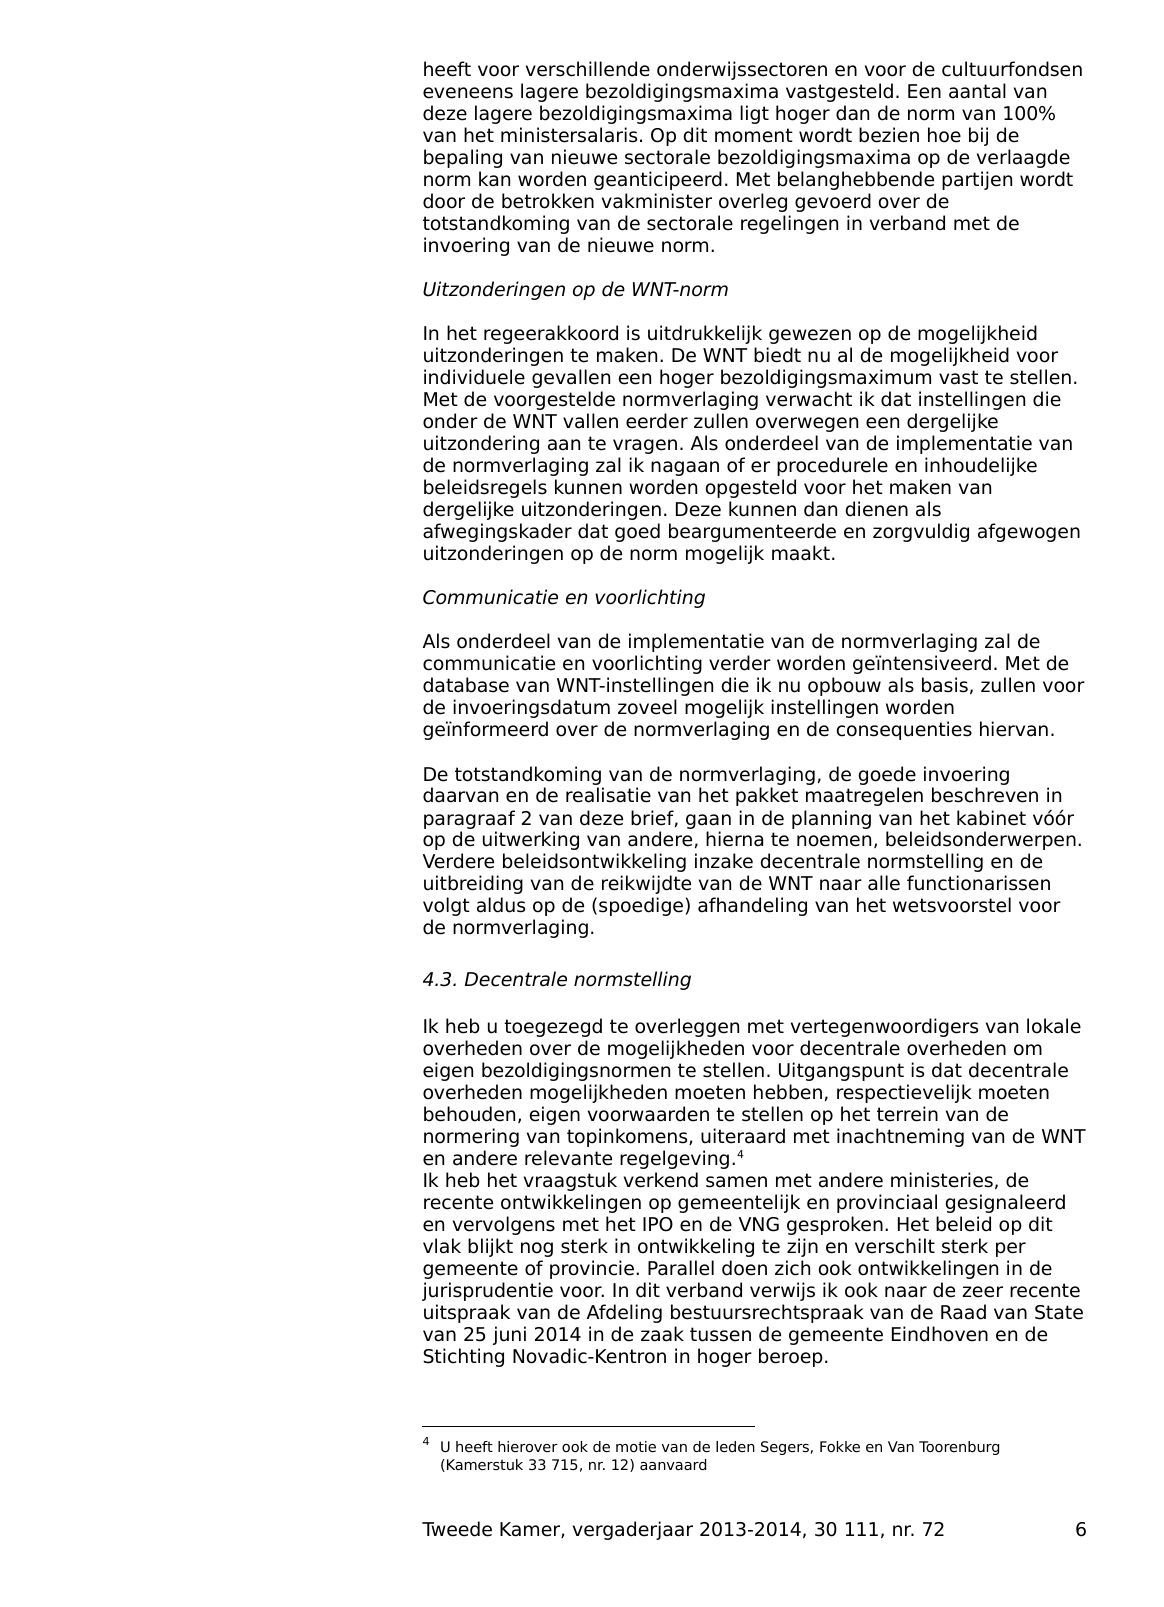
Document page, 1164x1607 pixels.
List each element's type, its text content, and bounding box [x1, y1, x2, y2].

subtitle Communicatie en voorlichting [422, 587, 1087, 609]
text De totstandkoming van de normverlaging, de goede invoering daarvan en de realisatie van het pakket maatregelen beschreven in paragraaf 2 van deze brief, gaan in de planning van het kabinet vóór op de uitwerking van andere, hierna te noemen, beleidsonderwerpen. Verdere beleidsontwikkeling inzake decentrale normstelling en de uitbreiding van de reikwijdte van de WNT naar alle functionarissen volgt aldus op de (spoedige) afhandeling van het wetsvoorstel voor de normverlaging. [422, 763, 1087, 939]
text Als onderdeel van de implementatie van de normverlaging zal de communicatie en voorlichting verder worden geïntensiveerd. Met de database van WNT-instellingen die ik nu opbouw als basis, zullen voor de invoeringsdatum zoveel mogelijk instellingen worden geïnformeerd over de normverlaging en de consequenties hiervan. [422, 631, 1087, 741]
subtitle 4.3. Decentrale normstelling [422, 969, 1087, 991]
text In het regeerakkoord is uitdrukkelijk gewezen op de mogelijkheid uitzonderingen te maken. De WNT biedt nu al de mogelijkheid voor individuele gevallen een hoger bezoldigingsmaximum vast te stellen. Met de voorgestelde normverlaging verwacht ik dat instellingen die onder de WNT vallen eerder zullen overwegen een dergelijke uitzondering aan te vragen. Als onderdeel van de implementatie van de normverlaging zal ik nagaan of er procedurele en inhoudelijke beleidsregels kunnen worden opgesteld voor het maken van dergelijke uitzonderingen. Deze kunnen dan dienen als afwegingskader dat goed beargumenteerde en zorgvuldig afgewogen uitzonderingen op de norm mogelijk maakt. [422, 323, 1087, 565]
text Ik heb het vraagstuk verkend samen met andere ministeries, de recente ontwikkelingen op gemeentelijk en provinciaal gesignaleerd en vervolgens met het IPO en de VNG gesproken. Het beleid op dit vlak blijkt nog sterk in ontwikkeling te zijn en verschilt sterk per gemeente of provincie. Parallel doen zich ook ontwikkelingen in de jurisprudentie voor. In dit verband verwijs ik ook naar de zeer recente uitspraak van de Afdeling bestuursrechtspraak van de Raad van State van 25 juni 2014 in de zaak tussen de gemeente Eindhoven en de Stichting Novadic-Kentron in hoger beroep. [422, 1170, 1087, 1368]
text U heeft hierover ook de motie van de leden Segers, Fokke en Van Toorenburg (Kamerstuk 33 715, nr. 12) aanvaard [422, 1435, 1087, 1474]
text Ik heb u toegezegd te overleggen met vertegenwoordigers van lokale overheden over de mogelijkheden voor decentrale overheden om eigen bezoldigingsnormen te stellen. Uitgangspunt is dat decentrale overheden mogelijkheden moeten hebben, respectievelijk moeten behouden, eigen voorwaarden te stellen op het terrein van de normering van topinkomens, uiteraard met inachtneming van de WNT en andere relevante regelgeving. [422, 1016, 1087, 1170]
text heeft voor verschillende onderwijssectoren en voor de cultuurfondsen eveneens lagere bezoldigingsmaxima vastgesteld. Een aantal van deze lagere bezoldigingsmaxima ligt hoger dan de norm van 100% van het ministersalaris. Op dit moment wordt bezien hoe bij de bepaling van nieuwe sectorale bezoldigingsmaxima op de verlaagde norm kan worden geanticipeerd. Met belanghebbende partijen wordt door de betrokken vakminister overleg gevoerd over de totstandkoming van de sectorale regelingen in verband met de invoering van de nieuwe norm. [422, 59, 1087, 257]
subtitle Uitzonderingen op de WNT-norm [422, 279, 1087, 301]
